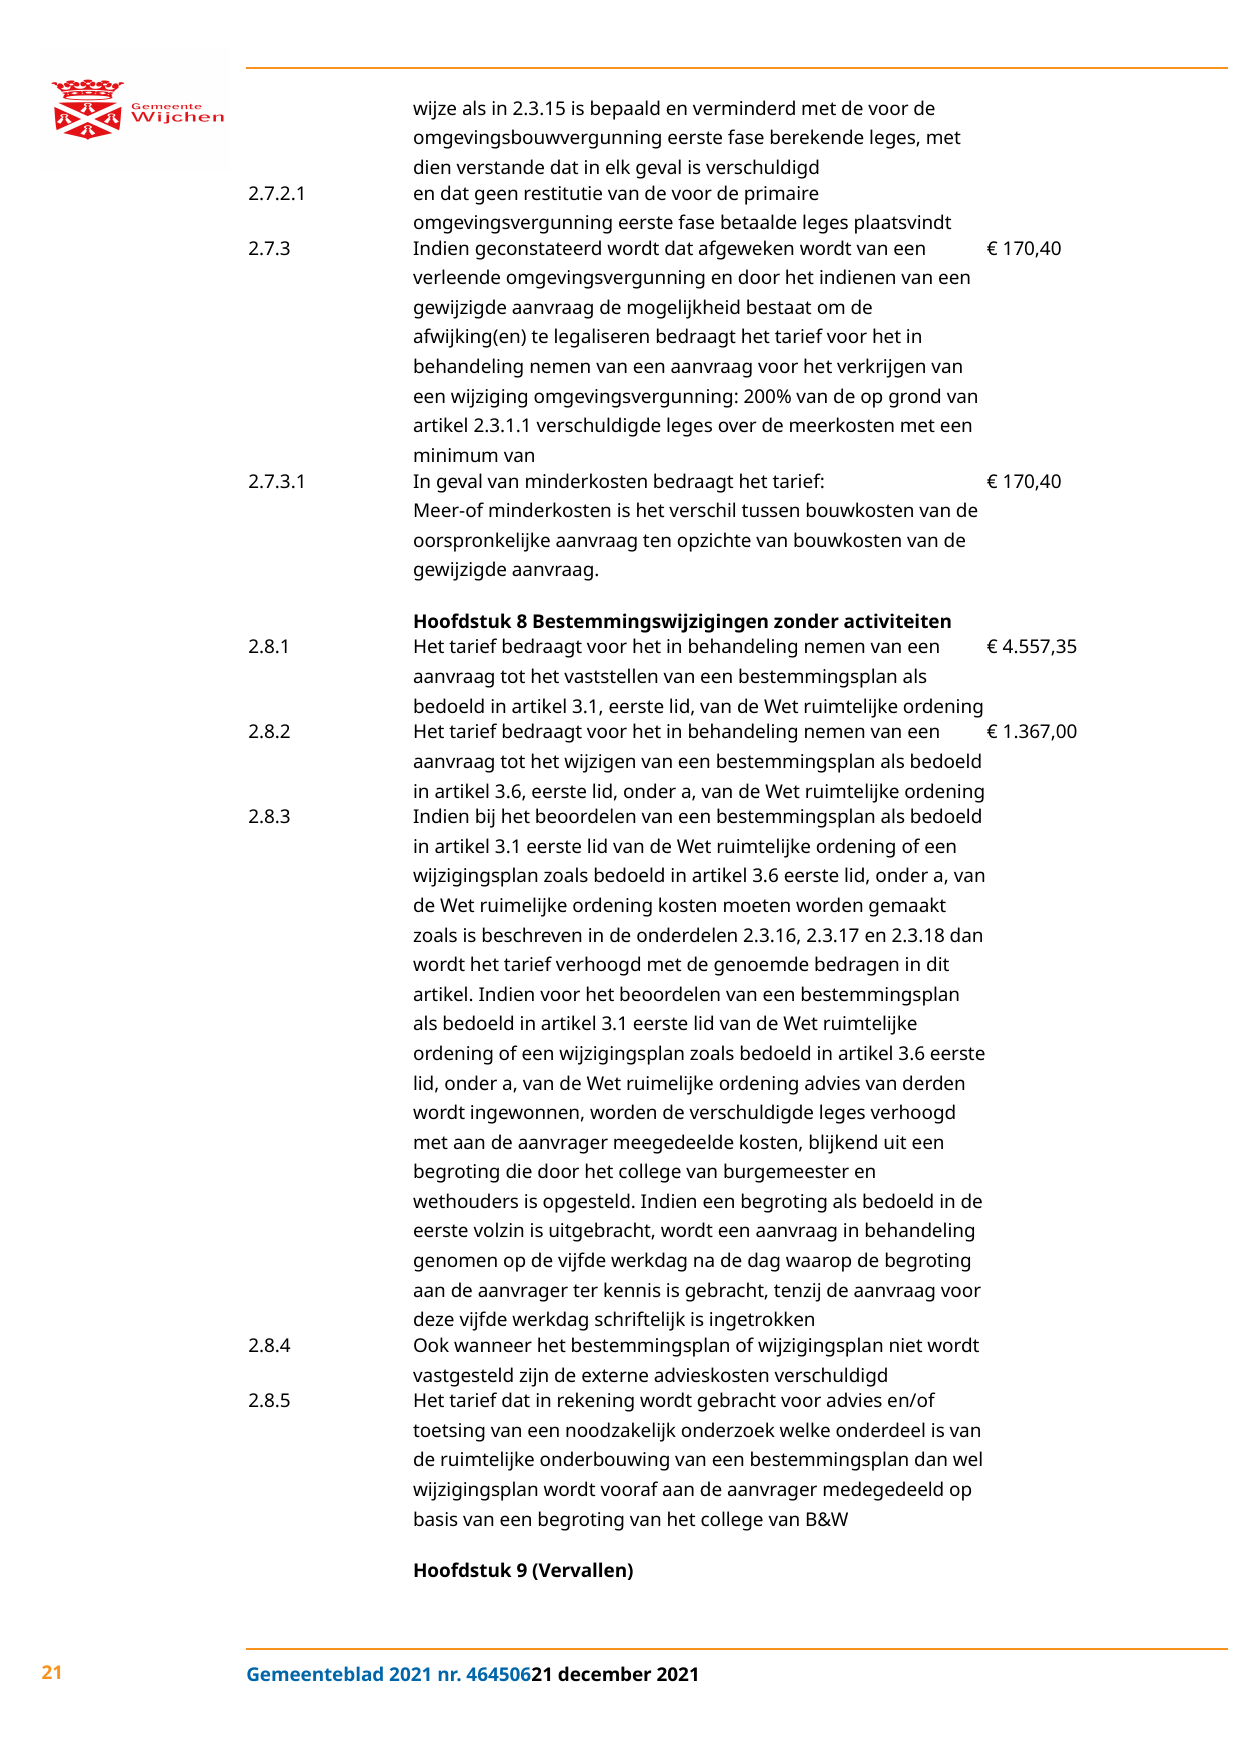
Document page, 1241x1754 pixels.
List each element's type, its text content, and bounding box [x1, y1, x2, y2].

table_cell Indien bij het beoordelen van een bestemmingsplan als bedoeld in artikel 3.1 eerste lid van de Wet ruimtelijke ordening of een wijzigingsplan zoals bedoeld in artikel 3.6 eerste lid, onder a, van de Wet ruimelijke ordening kosten moeten worden gemaakt zoals is beschreven in de onderdelen 2.3.16, 2.3.17 en 2.3.18 dan wordt het tarief verhoogd met de genoemde bedragen in dit artikel. Indien voor het beoordelen van een bestemmingsplan als bedoeld in artikel 3.1 eerste lid van de Wet ruimtelijke ordening of een wijzigingsplan zoals bedoeld in artikel 3.6 eerste lid, onder a, van de Wet ruimelijke ordening advies van derden wordt ingewonnen, worden de verschuldigde leges verhoogd met aan de aanvrager meegedeelde kosten, blijkend uit een begroting die door het college van burgemeester en wethouders is opgesteld. Indien een begroting als bedoeld in de eerste volzin is uitgebracht, wordt een aanvraag in behandeling genomen op de vijfde werkdag na de dag waarop de begroting aan de aanvrager ter kennis is gebracht, tenzij de aanvraag voor deze vijfde werkdag schriftelijk is ingetrokken [413, 804, 987, 1332]
table_cell [987, 180, 1152, 235]
table_cell 2.7.3.1 [248, 468, 413, 582]
table_cell 2.7.2.1 [248, 180, 413, 235]
table_cell [987, 95, 1152, 180]
table_cell € 4.557,35 [987, 634, 1152, 719]
table_cell [413, 582, 987, 608]
table_cell 2.8.4 [248, 1332, 413, 1387]
table_cell [987, 1332, 1152, 1387]
table_cell [987, 804, 1152, 1332]
table_cell [413, 1583, 987, 1609]
table_cell [413, 1532, 987, 1557]
table_cell € 170,40 [987, 235, 1152, 468]
table_cell [987, 1583, 1152, 1609]
table_cell Ook wanneer het bestemmingsplan of wijzigingsplan niet wordt vastgesteld zijn de externe advieskosten verschuldigd [413, 1332, 987, 1387]
table_cell [248, 608, 413, 634]
table_cell € 170,40 [987, 468, 1152, 582]
table_cell [248, 95, 413, 180]
table_cell [987, 1532, 1152, 1557]
table_cell [248, 1557, 413, 1583]
table_cell 2.8.5 [248, 1388, 413, 1532]
table_cell [248, 1583, 413, 1609]
picture [41, 47, 231, 172]
table_cell In geval van minderkosten bedraagt het tarief: Meer-of minderkosten is het verschil tussen bouwkosten van de oorspronkelijke aanvraag ten opzichte van bouwkosten van de gewijzigde aanvraag. [413, 468, 987, 582]
table_cell Hoofdstuk 9 (Vervallen) [413, 1557, 987, 1583]
table_cell 2.8.3 [248, 804, 413, 1332]
table_cell wijze als in 2.3.15 is bepaald en verminderd met de voor de omgevingsbouwvergunning eerste fase berekende leges, met dien verstande dat in elk geval is verschuldigd [413, 95, 987, 180]
table_cell 2.8.2 [248, 719, 413, 803]
table_cell € 1.367,00 [987, 719, 1152, 803]
table_cell Het tarief dat in rekening wordt gebracht voor advies en/of toetsing van een noodzakelijk onderzoek welke onderdeel is van de ruimtelijke onderbouwing van een bestemmingsplan dan wel wijzigingsplan wordt vooraf aan de aanvrager medegedeeld op basis van een begroting van het college van B&W [413, 1388, 987, 1532]
table_cell [987, 582, 1152, 608]
table_cell [987, 608, 1152, 634]
table_cell en dat geen restitutie van de voor de primaire omgevingsvergunning eerste fase betaalde leges plaatsvindt [413, 180, 987, 235]
table_cell Het tarief bedraagt voor het in behandeling nemen van een aanvraag tot het wijzigen van een bestemmingsplan als bedoeld in artikel 3.6, eerste lid, onder a, van de Wet ruimtelijke ordening [413, 719, 987, 803]
table_cell Indien geconstateerd wordt dat afgeweken wordt van een verleende omgevingsvergunning en door het indienen van een gewijzigde aanvraag de mogelijkheid bestaat om de afwijking(en) te legaliseren bedraagt het tarief voor het in behandeling nemen van een aanvraag voor het verkrijgen van een wijziging omgevingsvergunning: 200% van de op grond van artikel 2.3.1.1 verschuldigde leges over de meerkosten met een minimum van [413, 235, 987, 468]
table_cell Hoofdstuk 8 Bestemmingswijzigingen zonder activiteiten [413, 608, 987, 634]
table_cell 2.8.1 [248, 634, 413, 719]
table_cell [248, 582, 413, 608]
table_cell [987, 1557, 1152, 1583]
table_cell Het tarief bedraagt voor het in behandeling nemen van een aanvraag tot het vaststellen van een bestemmingsplan als bedoeld in artikel 3.1, eerste lid, van de Wet ruimtelijke ordening [413, 634, 987, 719]
table_cell [987, 1388, 1152, 1532]
table_cell 2.7.3 [248, 235, 413, 468]
table_cell [248, 1532, 413, 1557]
